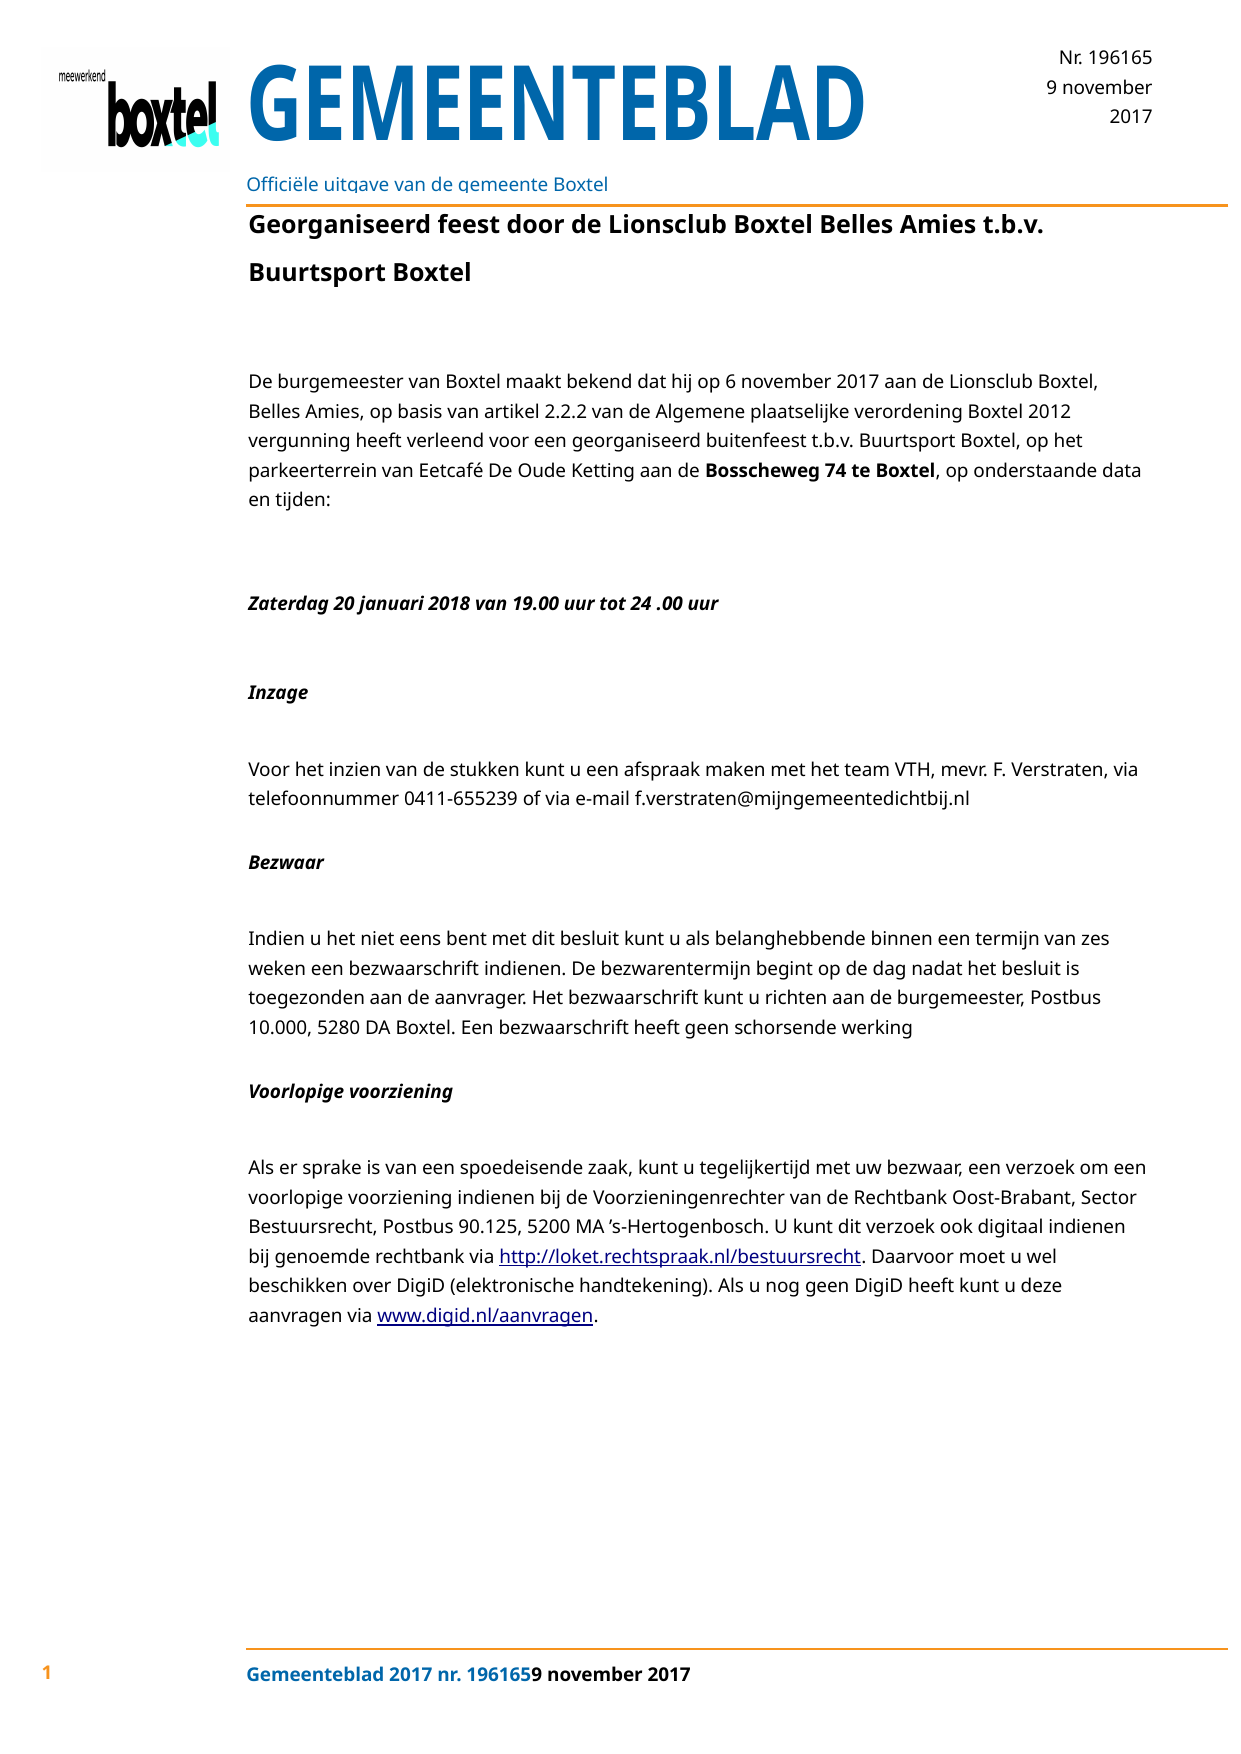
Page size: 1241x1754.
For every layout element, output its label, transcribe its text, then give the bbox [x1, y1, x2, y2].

picture [41, 47, 231, 172]
text Voor het inzien van de stukken kunt u een afspraak maken met het team VTH, mevr. F. Verstraten, via telefoonnummer 0411-655239 of via e-mail f.verstraten@mijngemeentedichtbij.nl [248, 756, 1152, 811]
text Georganiseerd feest door de Lionsclub Boxtel Belles Amies t.b.v. Buurtsport Boxtel [248, 207, 1152, 288]
text Voorlopige voorziening [248, 1078, 1152, 1104]
text De burgemeester van Boxtel maakt bekend dat hij op 6 november 2017 aan de Lionsclub Boxtel, Belles Amies, op basis van artikel 2.2.2 van de Algemene plaatselijke verordening Boxtel 2012 vergunning heeft verleend voor een georganiseerd buitenfeest t.b.v. Buurtsport Boxtel, op het parkeerterrein van Eetcafé De Oude Ketting aan de Bosscheweg 74 te Boxtel, op onderstaande data en tijden: [248, 368, 1152, 512]
text Indien u het niet eens bent met dit besluit kunt u als belanghebbende binnen een termijn van zes weken een bezwaarschrift indienen. De bezwarentermijn begint op de dag nadat het besluit is toegezonden aan de aanvrager. Het bezwaarschrift kunt u richten aan de burgemeester, Postbus 10.000, 5280 DA Boxtel. Een bezwaarschrift heeft geen schorsende werking [248, 925, 1152, 1040]
text Inzage [248, 679, 1152, 705]
text Zaterdag 20 januari 2018 van 19.00 uur tot 24 .00 uur [248, 590, 1152, 616]
text Als er sprake is van een spoedeisende zaak, kunt u tegelijkertijd met uw bezwaar, een verzoek om een voorlopige voorziening indienen bij de Voorzieningenrechter van de Rechtbank Oost-Brabant, Sector Bestuursrecht, Postbus 90.125, 5200 MA ’s-Hertogenbosch. U kunt dit verzoek ook digitaal indienen bij genoemde rechtbank via http://loket.rechtspraak.nl/bestuursrecht. Daarvoor moet u wel beschikken over DigiD (elektronische handtekening). Als u nog geen DigiD heeft kunt u deze aanvragen via www.digid.nl/aanvragen. [248, 1154, 1152, 1328]
text Bezwaar [248, 849, 1152, 875]
